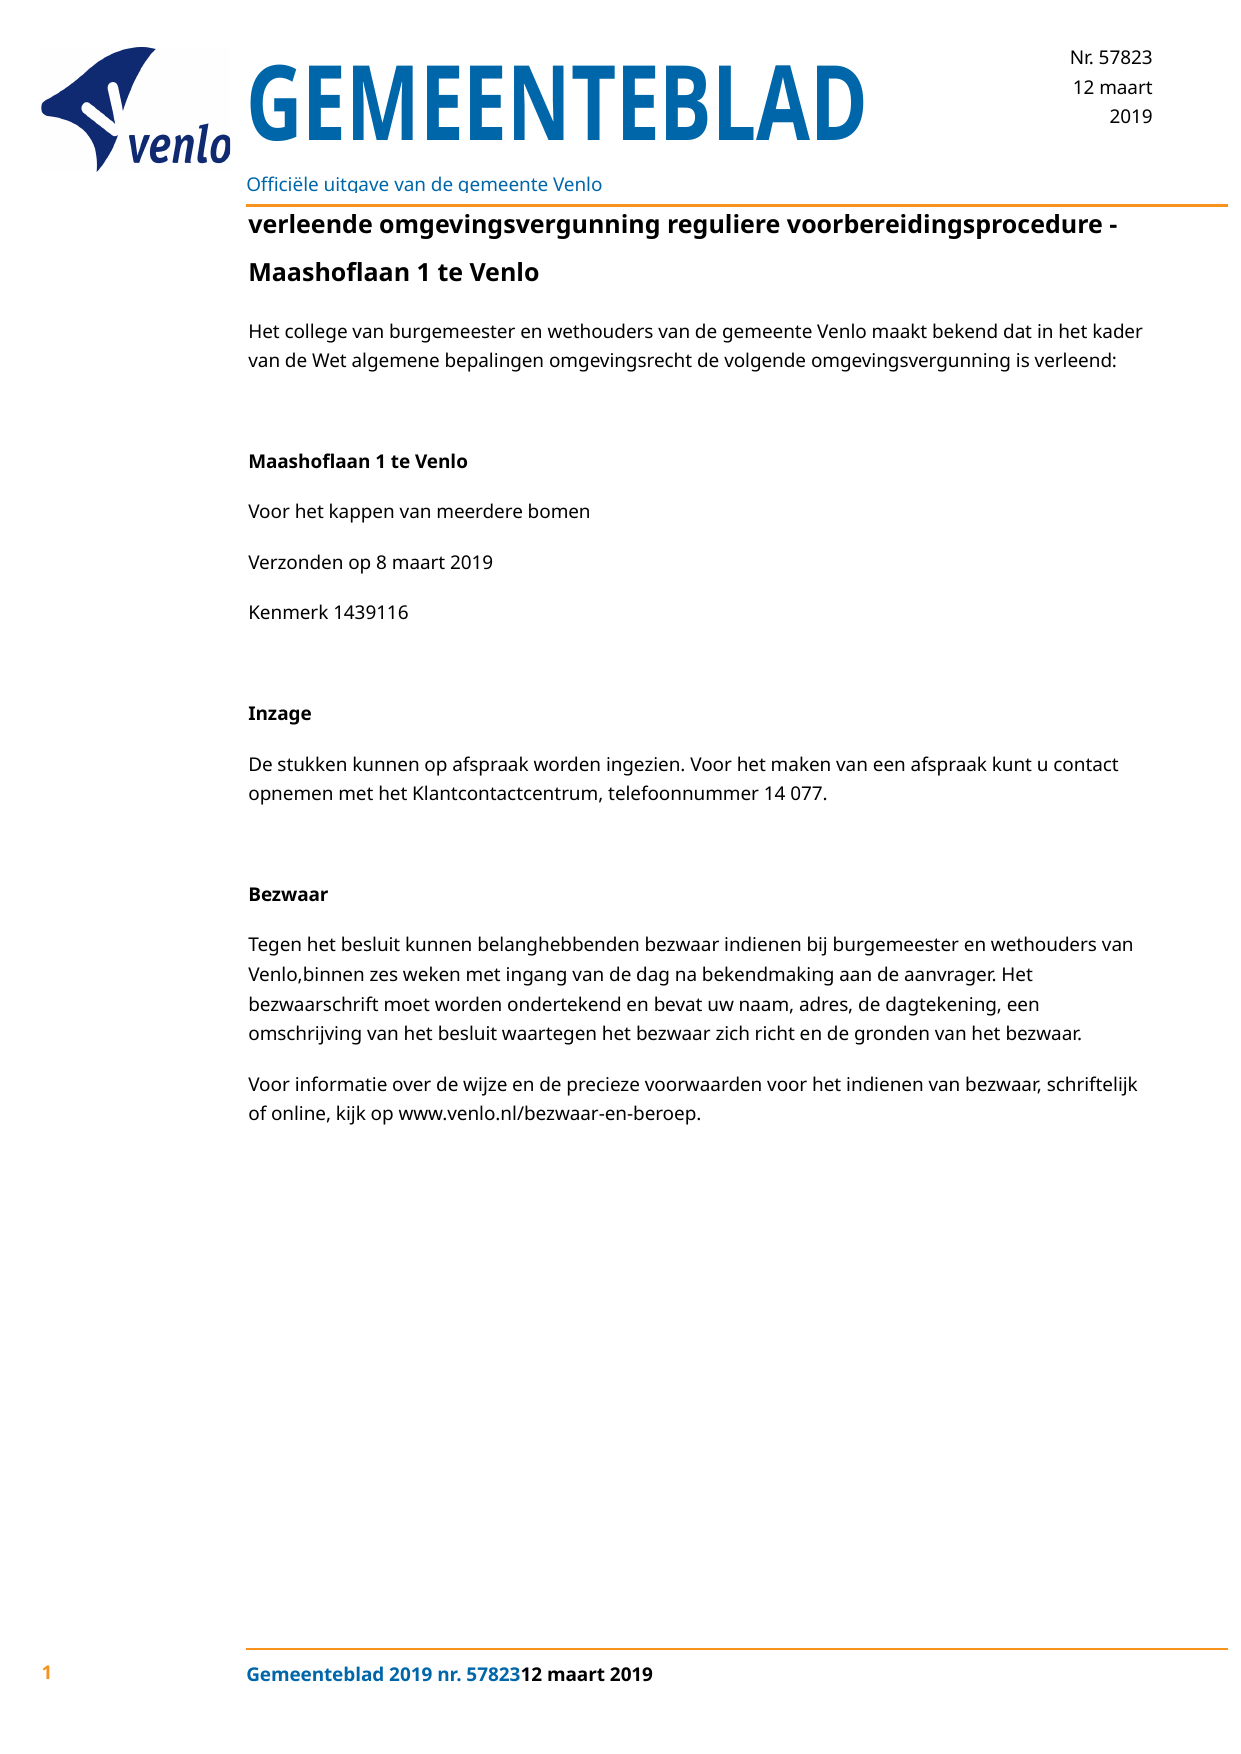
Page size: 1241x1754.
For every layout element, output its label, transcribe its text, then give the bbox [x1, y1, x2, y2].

text Verzonden op 8 maart 2019 [248, 549, 1152, 575]
text Tegen het besluit kunnen belanghebbenden bezwaar indienen bij burgemeester en wethouders van Venlo,binnen zes weken met ingang van de dag na bekendmaking aan de aanvrager. Het bezwaarschrift moet worden ondertekend en bevat uw naam, adres, de dagtekening, een omschrijving van het besluit waartegen het bezwaar zich richt en de gronden van het bezwaar. [248, 932, 1152, 1046]
text Voor het kappen van meerdere bomen [248, 499, 1152, 524]
text Bezwaar [248, 881, 1152, 907]
text De stukken kunnen op afspraak worden ingezien. Voor het maken van een afspraak kunt u contact opnemen met het Klantcontactcentrum, telefoonnummer 14 077. [248, 751, 1152, 806]
text Voor informatie over de wijze en de precieze voorwaarden voor het indienen van bezwaar, schriftelijk of online, kijk op www.venlo.nl/bezwaar-en-beroep. [248, 1071, 1152, 1126]
text verleende omgevingsvergunning reguliere voorbereidingsprocedure - Maashoflaan 1 te Venlo [248, 207, 1152, 288]
text Het college van burgemeester en wethouders van de gemeente Venlo maakt bekend dat in het kader van de Wet algemene bepalingen omgevingsrecht de volgende omgevingsvergunning is verleend: [248, 318, 1152, 373]
picture [41, 47, 231, 172]
text Inzage [248, 700, 1152, 726]
text Maashoflaan 1 te Venlo [248, 448, 1152, 474]
text Kenmerk 1439116 [248, 599, 1152, 625]
